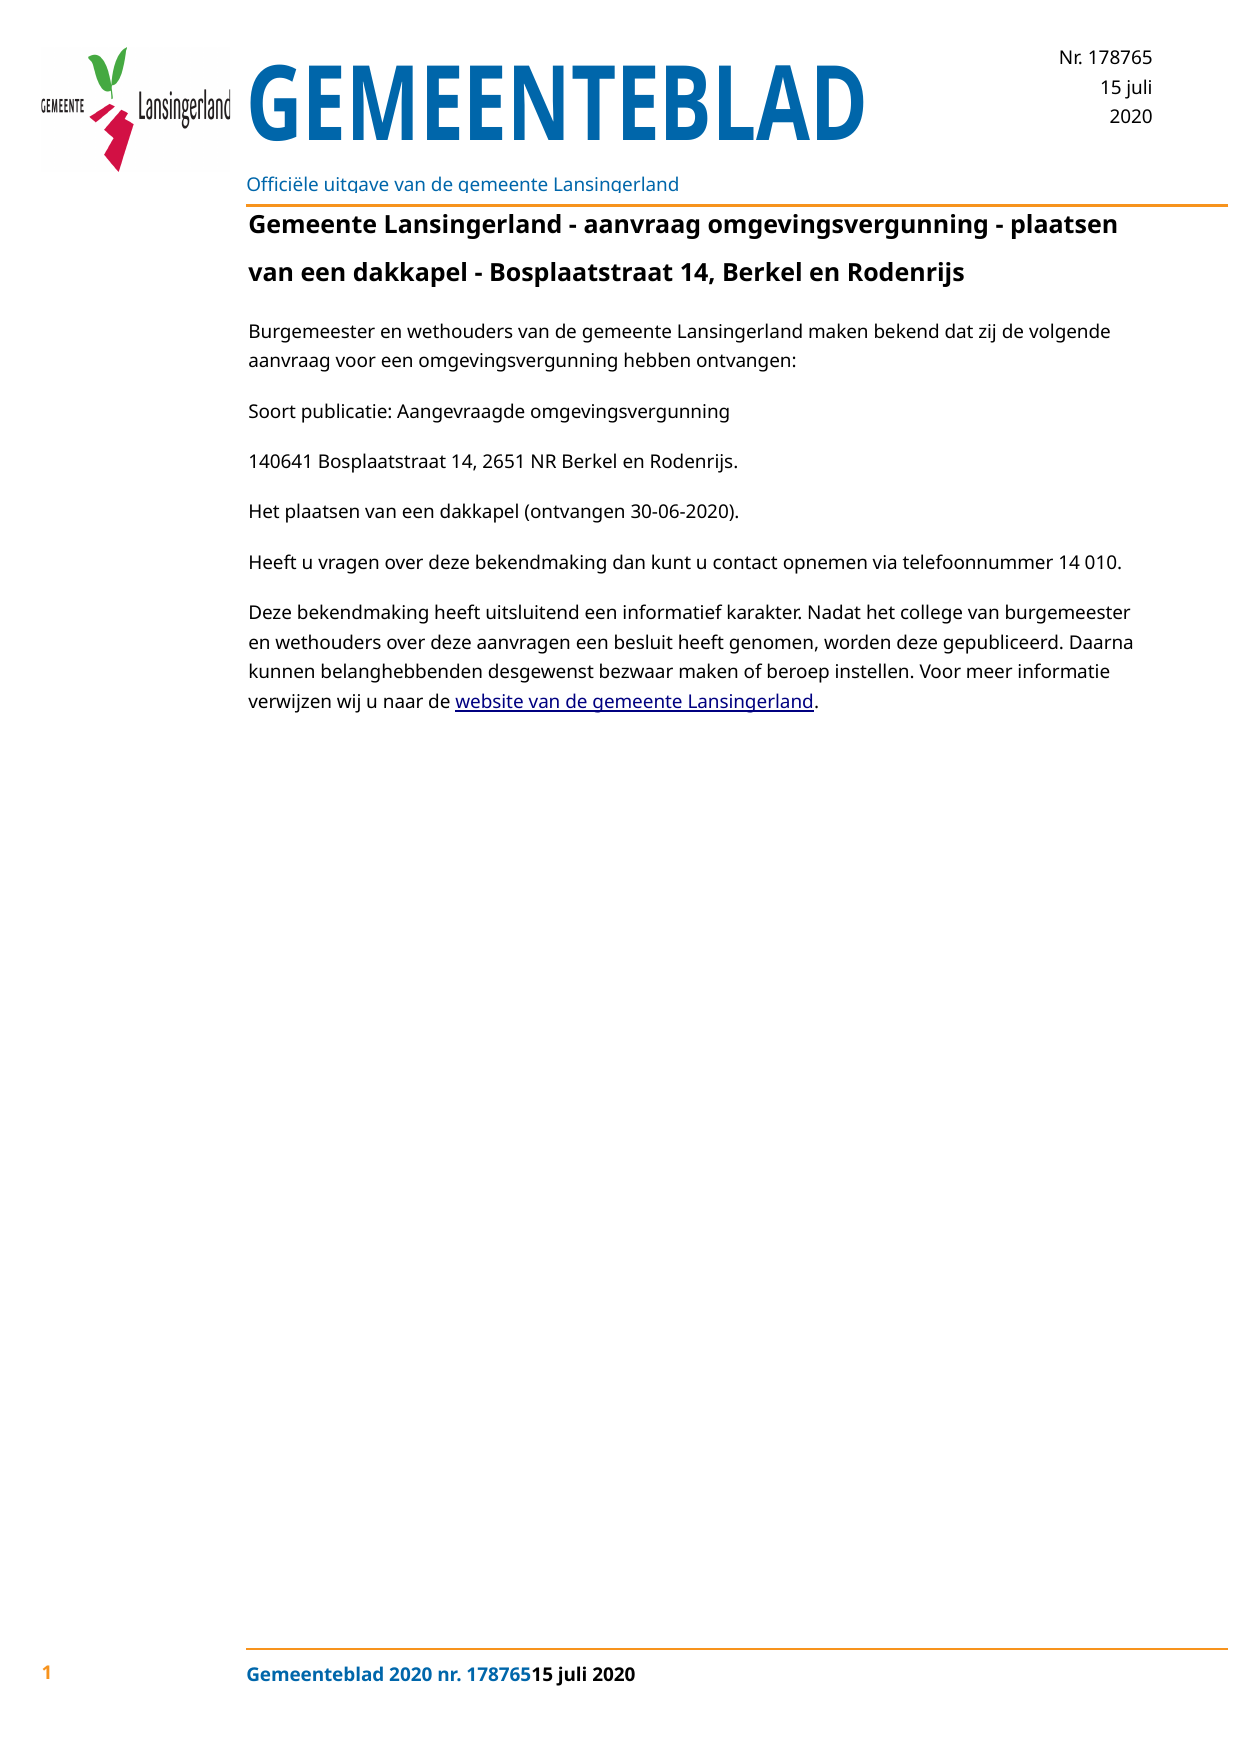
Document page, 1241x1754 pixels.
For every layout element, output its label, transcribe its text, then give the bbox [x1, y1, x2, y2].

text Burgemeester en wethouders van de gemeente Lansingerland maken bekend dat zij de volgende aanvraag voor een omgevingsvergunning hebben ontvangen: [248, 318, 1152, 373]
text Heeft u vragen over deze bekendmaking dan kunt u contact opnemen via telefoonnummer 14 010. [248, 549, 1152, 575]
text Het plaatsen van een dakkapel (ontvangen 30-06-2020). [248, 499, 1152, 524]
text Soort publicatie: Aangevraagde omgevingsvergunning [248, 398, 1152, 424]
text 140641 Bosplaatstraat 14, 2651 NR Berkel en Rodenrijs. [248, 448, 1152, 474]
picture [41, 47, 231, 172]
text Gemeente Lansingerland - aanvraag omgevingsvergunning - plaatsen van een dakkapel - Bosplaatstraat 14, Berkel en Rodenrijs [248, 207, 1152, 288]
text Deze bekendmaking heeft uitsluitend een informatief karakter. Nadat het college van burgemeester en wethouders over deze aanvragen een besluit heeft genomen, worden deze gepubliceerd. Daarna kunnen belanghebbenden desgewenst bezwaar maken of beroep instellen. Voor meer informatie verwijzen wij u naar de website van de gemeente Lansingerland. [248, 599, 1152, 714]
